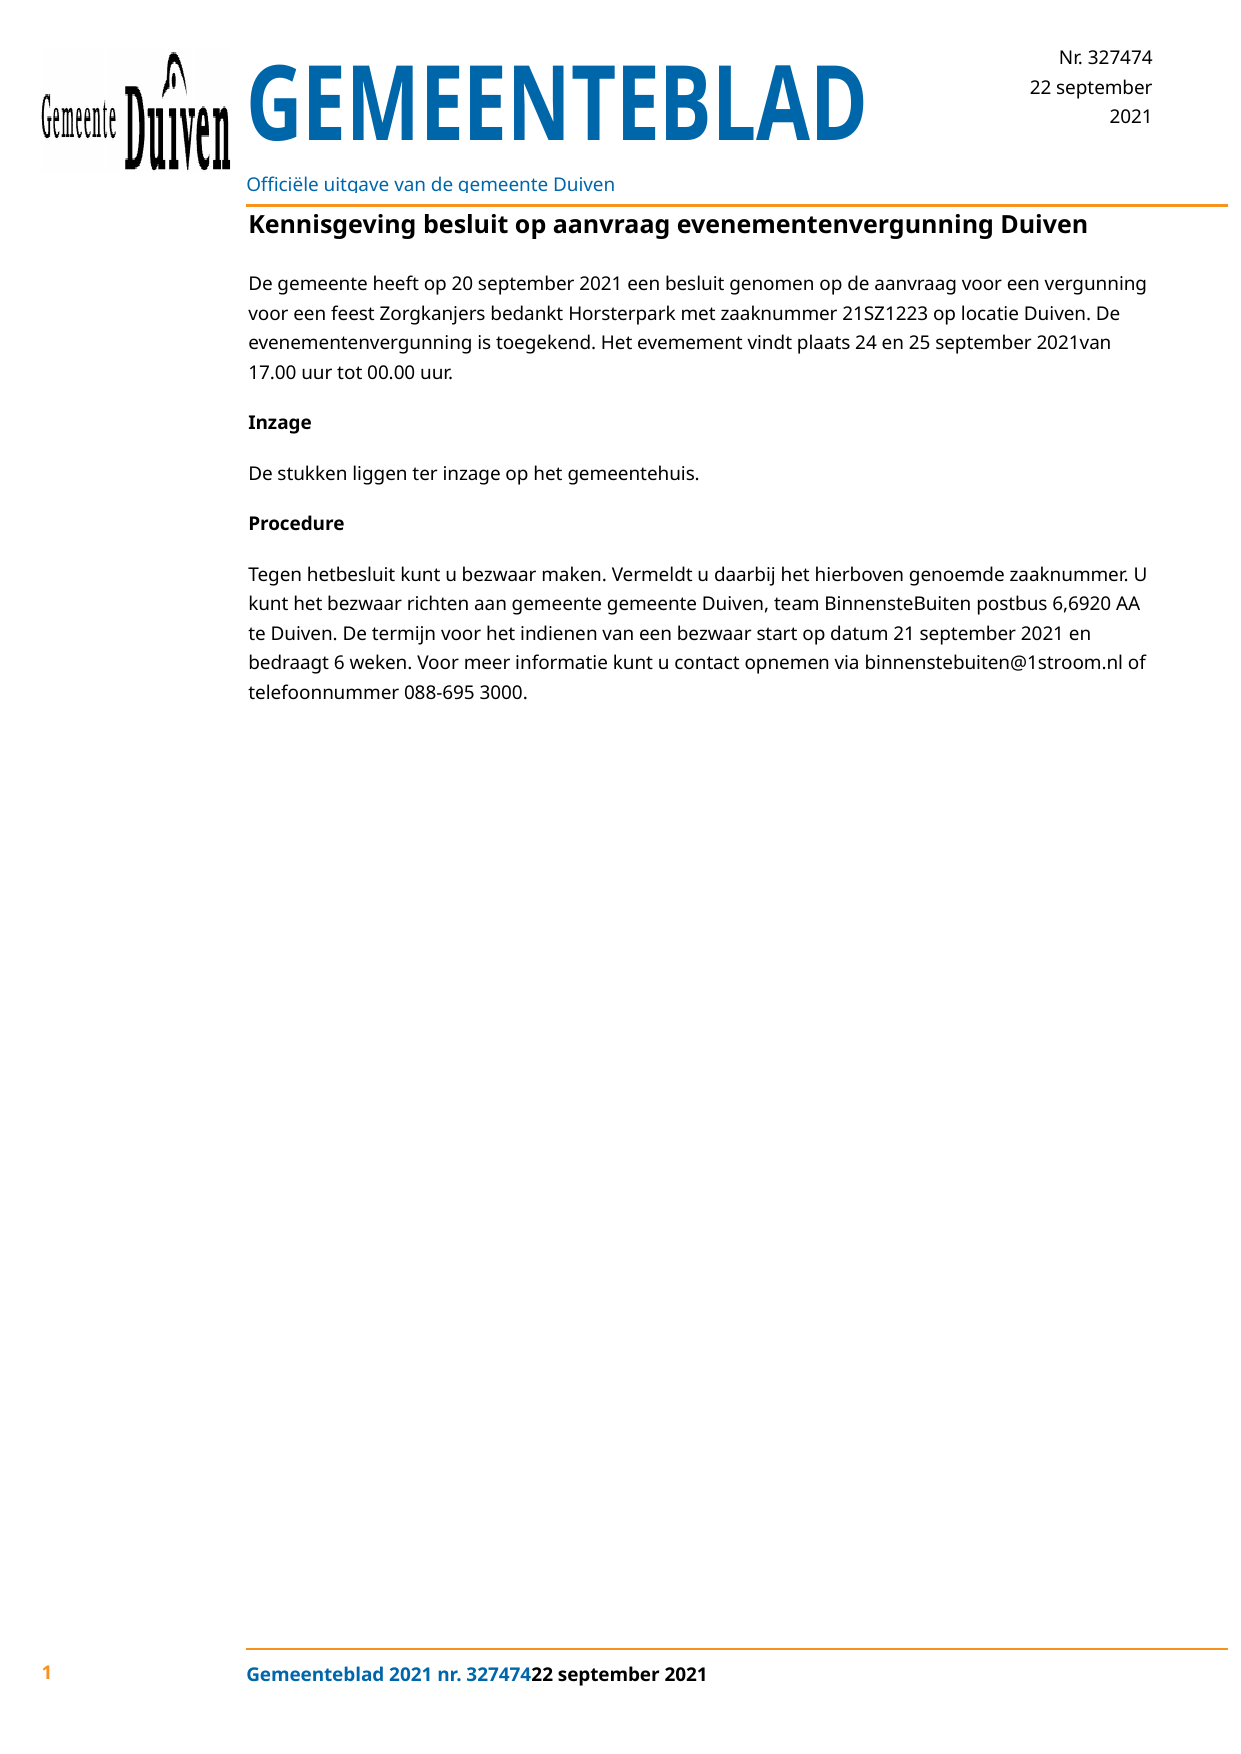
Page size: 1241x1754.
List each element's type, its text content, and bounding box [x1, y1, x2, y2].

text Procedure [248, 510, 1152, 536]
text Tegen hetbesluit kunt u bezwaar maken. Vermeldt u daarbij het hierboven genoemde zaaknummer. U kunt het bezwaar richten aan gemeente gemeente Duiven, team BinnensteBuiten postbus 6,6920 AA te Duiven. De termijn voor het indienen van een bezwaar start op datum 21 september 2021 en bedraagt 6 weken. Voor meer informatie kunt u contact opnemen via binnenstebuiten@1stroom.nl of telefoonnummer 088-695 3000. [248, 561, 1152, 705]
picture [41, 47, 231, 172]
text Kennisgeving besluit op aanvraag evenementenvergunning Duiven [248, 207, 1152, 241]
text De stukken liggen ter inzage op het gemeentehuis. [248, 460, 1152, 486]
text Inzage [248, 409, 1152, 435]
text De gemeente heeft op 20 september 2021 een besluit genomen op de aanvraag voor een vergunning voor een feest Zorgkanjers bedankt Horsterpark met zaaknummer 21SZ1223 op locatie Duiven. De evenementenvergunning is toegekend. Het evemement vindt plaats 24 en 25 september 2021van 17.00 uur tot 00.00 uur. [248, 270, 1152, 385]
